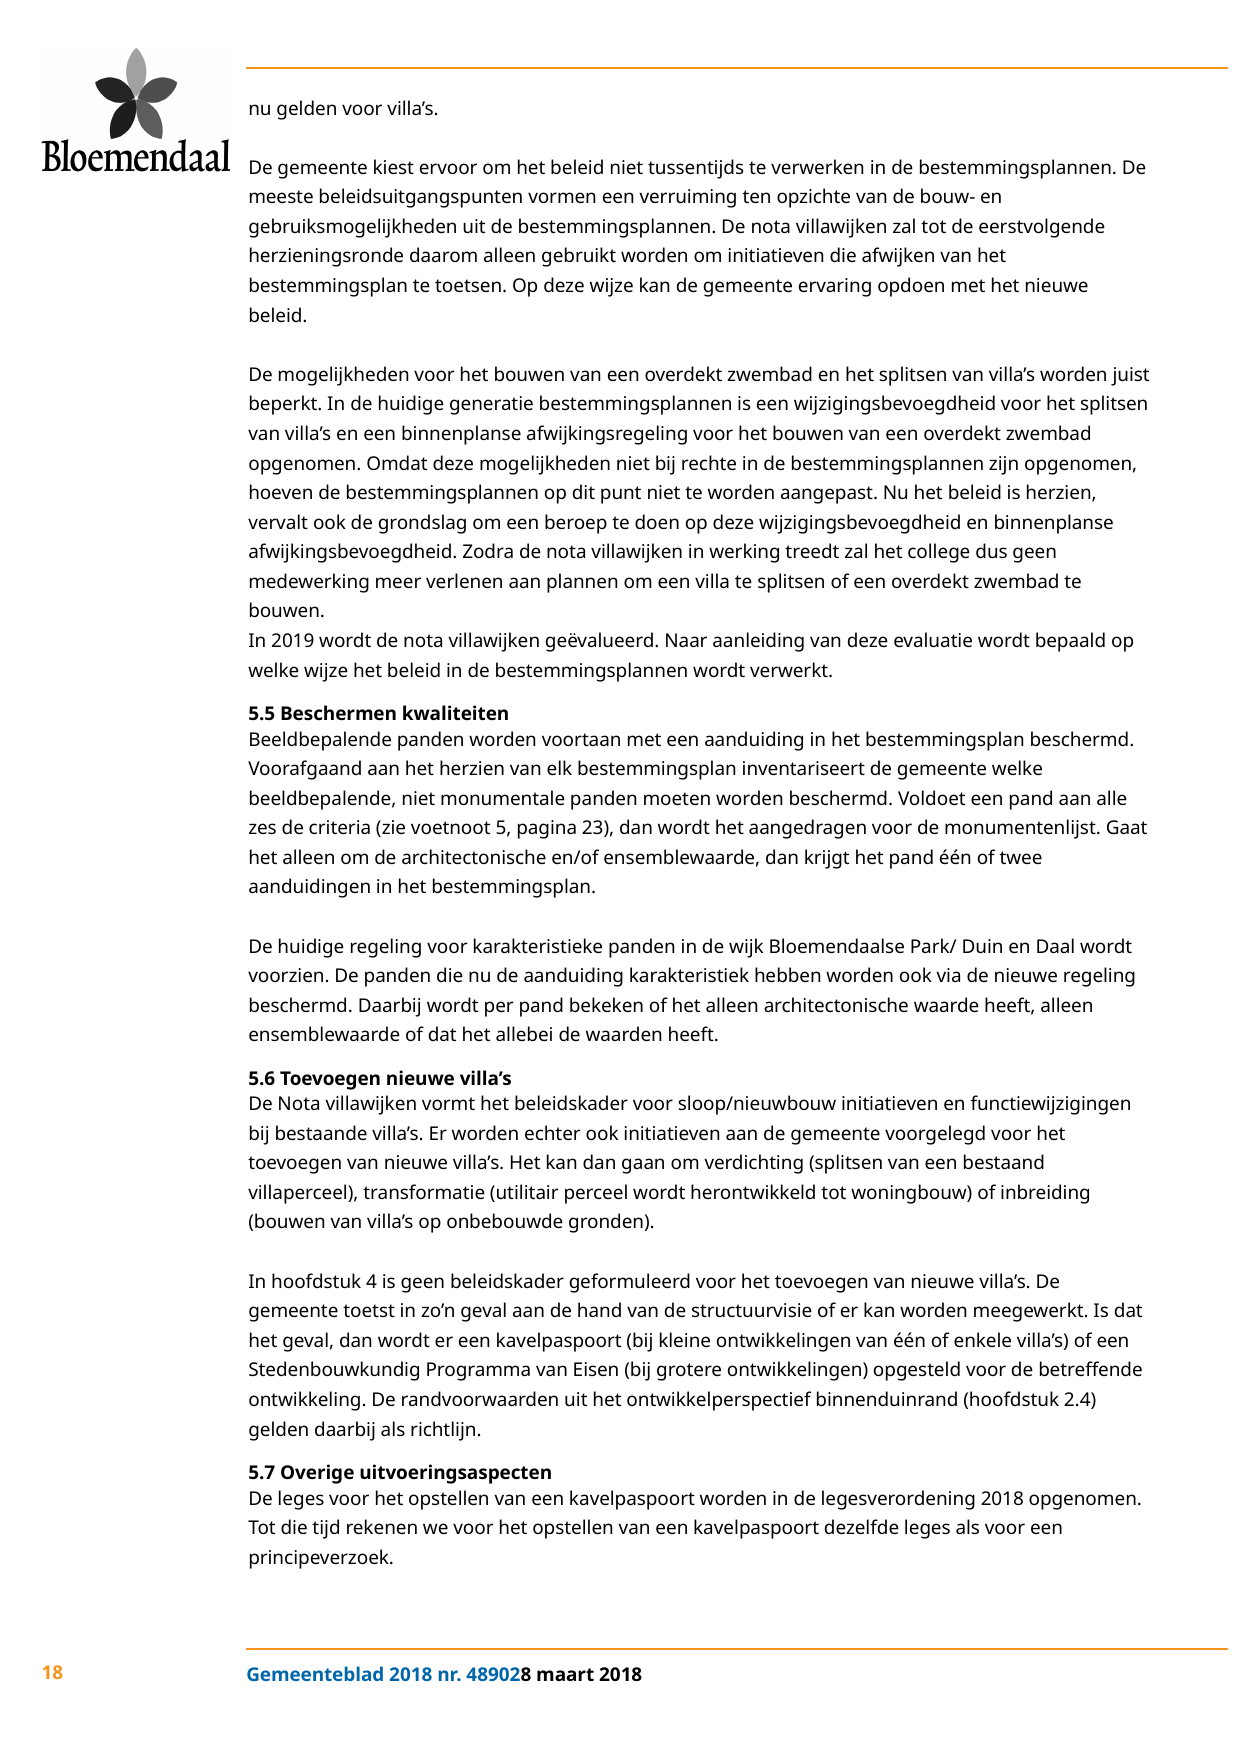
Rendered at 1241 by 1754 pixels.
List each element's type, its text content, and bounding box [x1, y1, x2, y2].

text In hoofdstuk 4 is geen beleidskader geformuleerd voor het toevoegen van nieuwe villa’s. De gemeente toetst in zo’n geval aan de hand van de structuurvisie of er kan worden meegewerkt. Is dat het geval, dan wordt er een kavelpaspoort (bij kleine ontwikkelingen van één of enkele villa’s) of een Stedenbouwkundig Programma van Eisen (bij grotere ontwikkelingen) opgesteld voor de betreffende ontwikkeling. De randvoorwaarden uit het ontwikkelperspectief binnenduinrand (hoofdstuk 2.4) gelden daarbij als richtlijn. [248, 1268, 1152, 1442]
text 5.6 Toevoegen nieuwe villa’s [248, 1065, 1152, 1090]
text 5.5 Beschermen kwaliteiten [248, 700, 1152, 726]
text In 2019 wordt de nota villawijken geëvalueerd. Naar aanleiding van deze evaluatie wordt bepaald op welke wijze het beleid in de bestemmingsplannen wordt verwerkt. [248, 627, 1152, 683]
text Beeldbepalende panden worden voortaan met een aanduiding in het bestemmingsplan beschermd. Voorafgaand aan het herzien van elk bestemmingsplan inventariseert de gemeente welke beeldbepalende, niet monumentale panden moeten worden beschermd. Voldoet een pand aan alle zes de criteria (zie voetnoot 5, pagina 23), dan wordt het aangedragen voor de monumentenlijst. Gaat het alleen om de architectonische en/of ensemblewaarde, dan krijgt het pand één of twee aanduidingen in het bestemmingsplan. [248, 726, 1152, 899]
text De gemeente kiest ervoor om het beleid niet tussentijds te verwerken in de bestemmingsplannen. De meeste beleidsuitgangspunten vormen een verruiming ten opzichte van de bouw- en gebruiksmogelijkheden uit de bestemmingsplannen. De nota villawijken zal tot de eerstvolgende herzieningsronde daarom alleen gebruikt worden om initiatieven die afwijken van het bestemmingsplan te toetsen. Op deze wijze kan de gemeente ervaring opdoen met het nieuwe beleid. [248, 154, 1152, 328]
text De leges voor het opstellen van een kavelpaspoort worden in de legesverordening 2018 opgenomen. Tot die tijd rekenen we voor het opstellen van een kavelpaspoort dezelfde leges als voor een principeverzoek. [248, 1485, 1152, 1569]
text De Nota villawijken vormt het beleidskader voor sloop/nieuwbouw initiatieven en functiewijzigingen bij bestaande villa’s. Er worden echter ook initiatieven aan de gemeente voorgelegd voor het toevoegen van nieuwe villa’s. Het kan dan gaan om verdichting (splitsen van een bestaand villaperceel), transformatie (utilitair perceel wordt herontwikkeld tot woningbouw) of inbreiding (bouwen van villa’s op onbebouwde gronden). [248, 1090, 1152, 1234]
text De huidige regeling voor karakteristieke panden in de wijk Bloemendaalse Park/ Duin en Daal wordt voorzien. De panden die nu de aanduiding karakteristiek hebben worden ook via de nieuwe regeling beschermd. Daarbij wordt per pand bekeken of het alleen architectonische waarde heeft, alleen ensemblewaarde of dat het allebei de waarden heeft. [248, 933, 1152, 1047]
picture [41, 47, 231, 172]
text nu gelden voor villa’s. [248, 95, 1152, 121]
text De mogelijkheden voor het bouwen van een overdekt zwembad en het splitsen van villa’s worden juist beperkt. In de huidige generatie bestemmingsplannen is een wijzigingsbevoegdheid voor het splitsen van villa’s en een binnenplanse afwijkingsregeling voor het bouwen van een overdekt zwembad opgenomen. Omdat deze mogelijkheden niet bij rechte in de bestemmingsplannen zijn opgenomen, hoeven de bestemmingsplannen op dit punt niet te worden aangepast. Nu het beleid is herzien, vervalt ook de grondslag om een beroep te doen op deze wijzigingsbevoegdheid en binnenplanse afwijkingsbevoegdheid. Zodra de nota villawijken in werking treedt zal het college dus geen medewerking meer verlenen aan plannen om een villa te splitsen of een overdekt zwembad te bouwen. [248, 361, 1152, 623]
text 5.7 Overige uitvoeringsaspecten [248, 1459, 1152, 1485]
